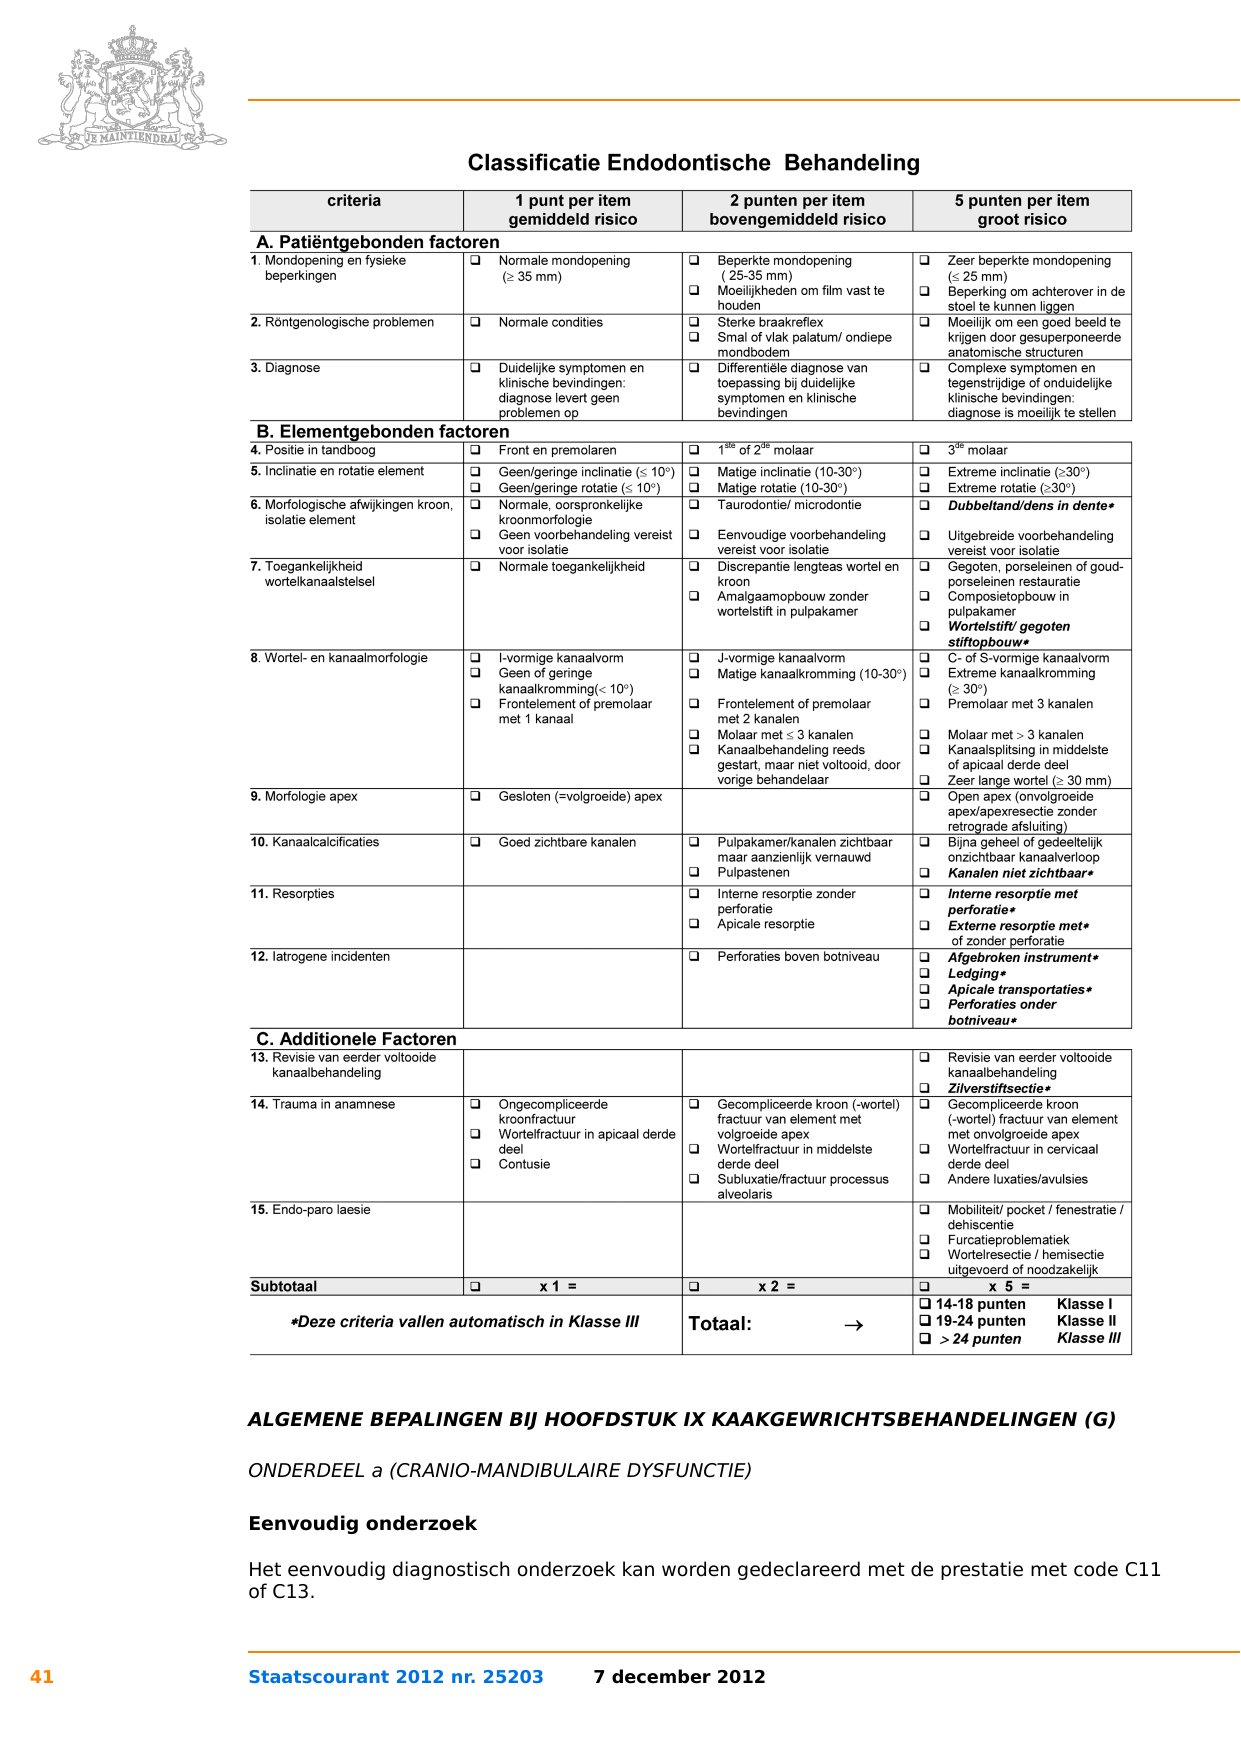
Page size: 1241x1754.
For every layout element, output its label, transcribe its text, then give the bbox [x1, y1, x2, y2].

subtitle ALGEMENE BEPALINGEN BIJ HOOFDSTUK IX KAAKGEWRICHTSBEHANDELINGEN (G) [248, 1408, 1163, 1430]
subtitle ONDERDEEL a (CRANIO-MANDIBULAIRE DYSFUNCTIE) [248, 1460, 1163, 1482]
picture [248, 151, 1134, 1357]
picture [38, 25, 227, 150]
subtitle Eenvoudig onderzoek [248, 1512, 1163, 1534]
text Het eenvoudig diagnostisch onderzoek kan worden gedeclareerd met de prestatie met code C11 of C13. [248, 1559, 1163, 1603]
